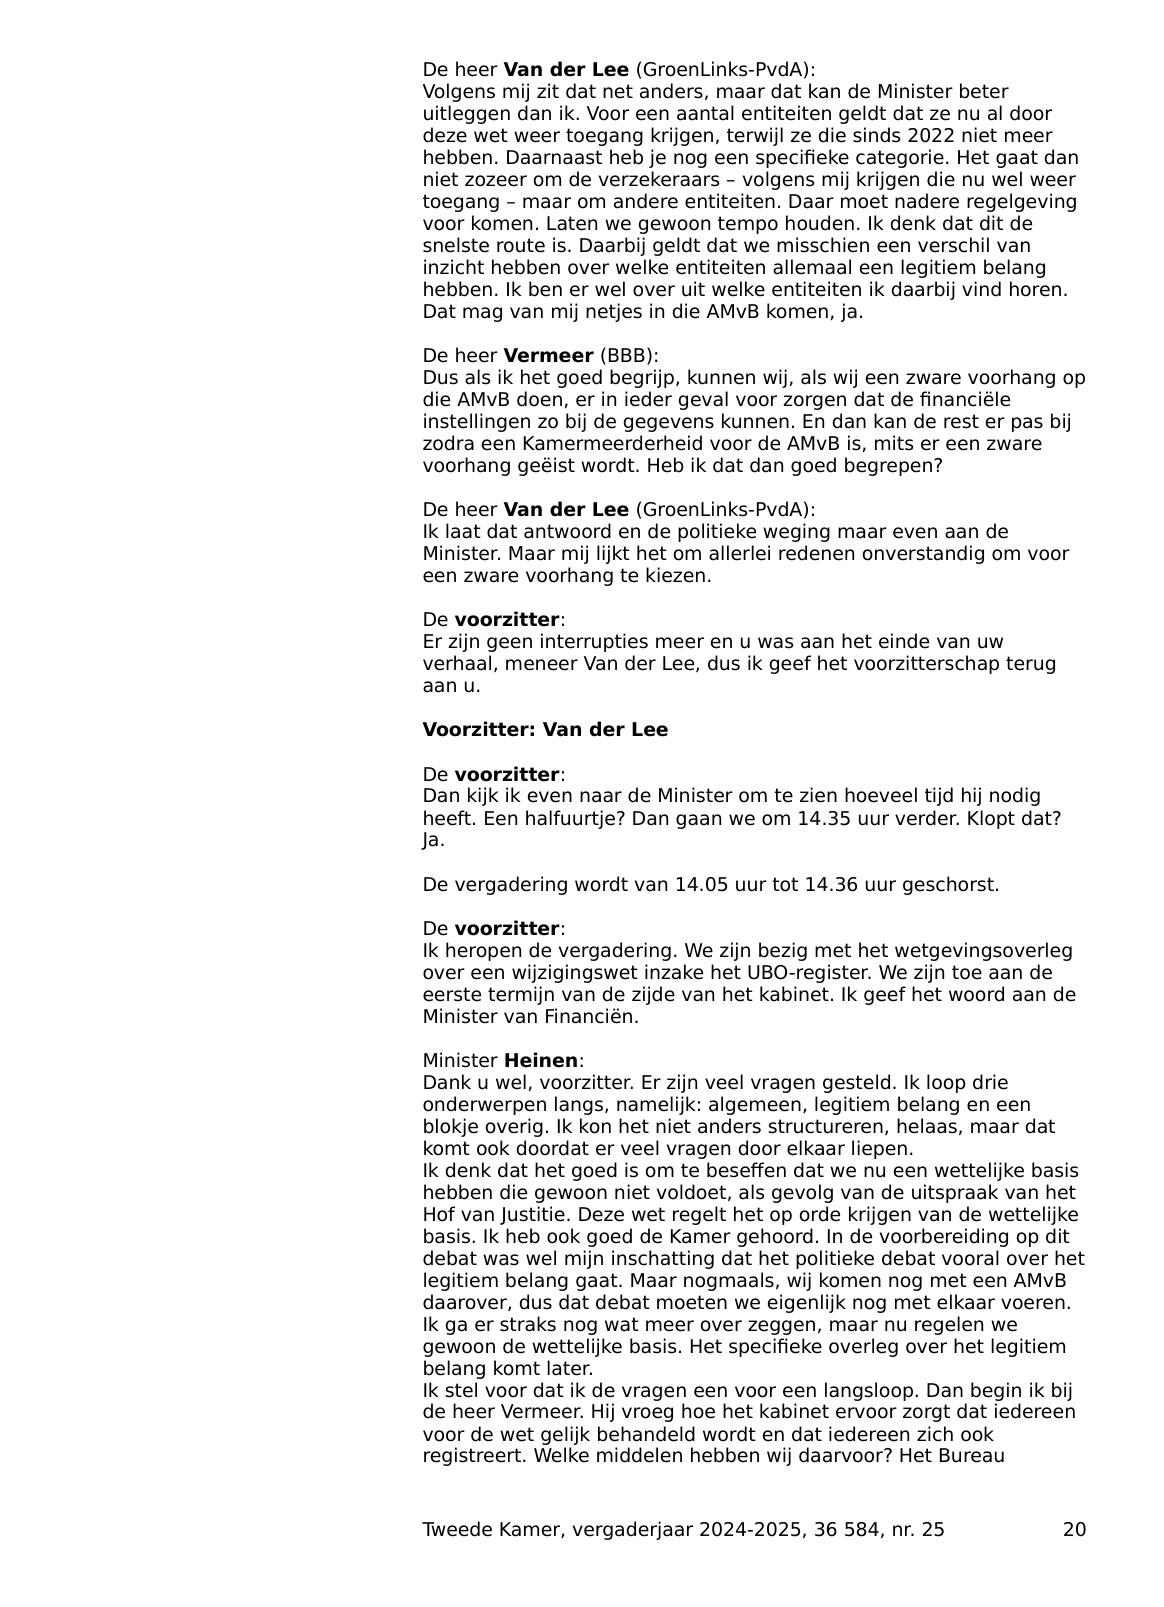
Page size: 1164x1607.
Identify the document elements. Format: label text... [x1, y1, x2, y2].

subtitle Voorzitter: Van der Lee [422, 719, 1087, 741]
text Volgens mij zit dat net anders, maar dat kan de Minister beter uitleggen dan ik. Voor een aantal entiteiten geldt dat ze nu al door deze wet weer toegang krijgen, terwijl ze die sinds 2022 niet meer hebben. Daarnaast heb je nog een specifieke categorie. Het gaat dan niet zozeer om de verzekeraars – volgens mij krijgen die nu wel weer toegang – maar om andere entiteiten. Daar moet nadere regelgeving voor komen. Laten we gewoon tempo houden. Ik denk dat dit de snelste route is. Daarbij geldt dat we misschien een verschil van inzicht hebben over welke entiteiten allemaal een legitiem belang hebben. Ik ben er wel over uit welke entiteiten ik daarbij vind horen. Dat mag van mij netjes in die AMvB komen, ja. [422, 81, 1087, 323]
text Dank u wel, voorzitter. Er zijn veel vragen gesteld. Ik loop drie onderwerpen langs, namelijk: algemeen, legitiem belang en een blokje overig. Ik kon het niet anders structureren, helaas, maar dat komt ook doordat er veel vragen door elkaar liepen. [422, 1072, 1087, 1160]
text De vergadering wordt van 14.05 uur tot 14.36 uur geschorst. [422, 873, 1087, 896]
text Ik stel voor dat ik de vragen een voor een langsloop. Dan begin ik bij de heer Vermeer. Hij vroeg hoe het kabinet ervoor zorgt dat iedereen voor de wet gelijk behandeld wordt en dat iedereen zich ook registreert. Welke middelen hebben wij daarvoor? Het Bureau [422, 1379, 1087, 1467]
text Dan kijk ik even naar de Minister om te zien hoeveel tijd hij nodig heeft. Een halfuurtje? Dan gaan we om 14.35 uur verder. Klopt dat? Ja. [422, 785, 1087, 851]
text De voorzitter: [422, 918, 1087, 940]
text Ik denk dat het goed is om te beseffen dat we nu een wettelijke basis hebben die gewoon niet voldoet, als gevolg van de uitspraak van het Hof van Justitie. Deze wet regelt het op orde krijgen van de wettelijke basis. Ik heb ook goed de Kamer gehoord. In de voorbereiding op dit debat was wel mijn inschatting dat het politieke debat vooral over het legitiem belang gaat. Maar nogmaals, wij komen nog met een AMvB daarover, dus dat debat moeten we eigenlijk nog met elkaar voeren. Ik ga er straks nog wat meer over zeggen, maar nu regelen we gewoon de wettelijke basis. Het specifieke overleg over het legitiem belang komt later. [422, 1160, 1087, 1379]
text Ik laat dat antwoord en de politieke weging maar even aan de Minister. Maar mij lijkt het om allerlei redenen onverstandig om voor een zware voorhang te kiezen. [422, 521, 1087, 587]
text De heer Van der Lee (GroenLinks-PvdA): [422, 499, 1087, 521]
text Er zijn geen interrupties meer en u was aan het einde van uw verhaal, meneer Van der Lee, dus ik geef het voorzitterschap terug aan u. [422, 631, 1087, 697]
text De heer Van der Lee (GroenLinks-PvdA): [422, 59, 1087, 81]
text De voorzitter: [422, 609, 1087, 631]
text Minister Heinen: [422, 1050, 1087, 1072]
text Dus als ik het goed begrijp, kunnen wij, als wij een zware voorhang op die AMvB doen, er in ieder geval voor zorgen dat de financiële instellingen zo bij de gegevens kunnen. En dan kan de rest er pas bij zodra een Kamermeerderheid voor de AMvB is, mits er een zware voorhang geëist wordt. Heb ik dat dan goed begrepen? [422, 367, 1087, 477]
text Ik heropen de vergadering. We zijn bezig met het wetgevingsoverleg over een wijzigingswet inzake het UBO-register. We zijn toe aan de eerste termijn van de zijde van het kabinet. Ik geef het woord aan de Minister van Financiën. [422, 940, 1087, 1028]
text De heer Vermeer (BBB): [422, 345, 1087, 367]
text De voorzitter: [422, 763, 1087, 785]
